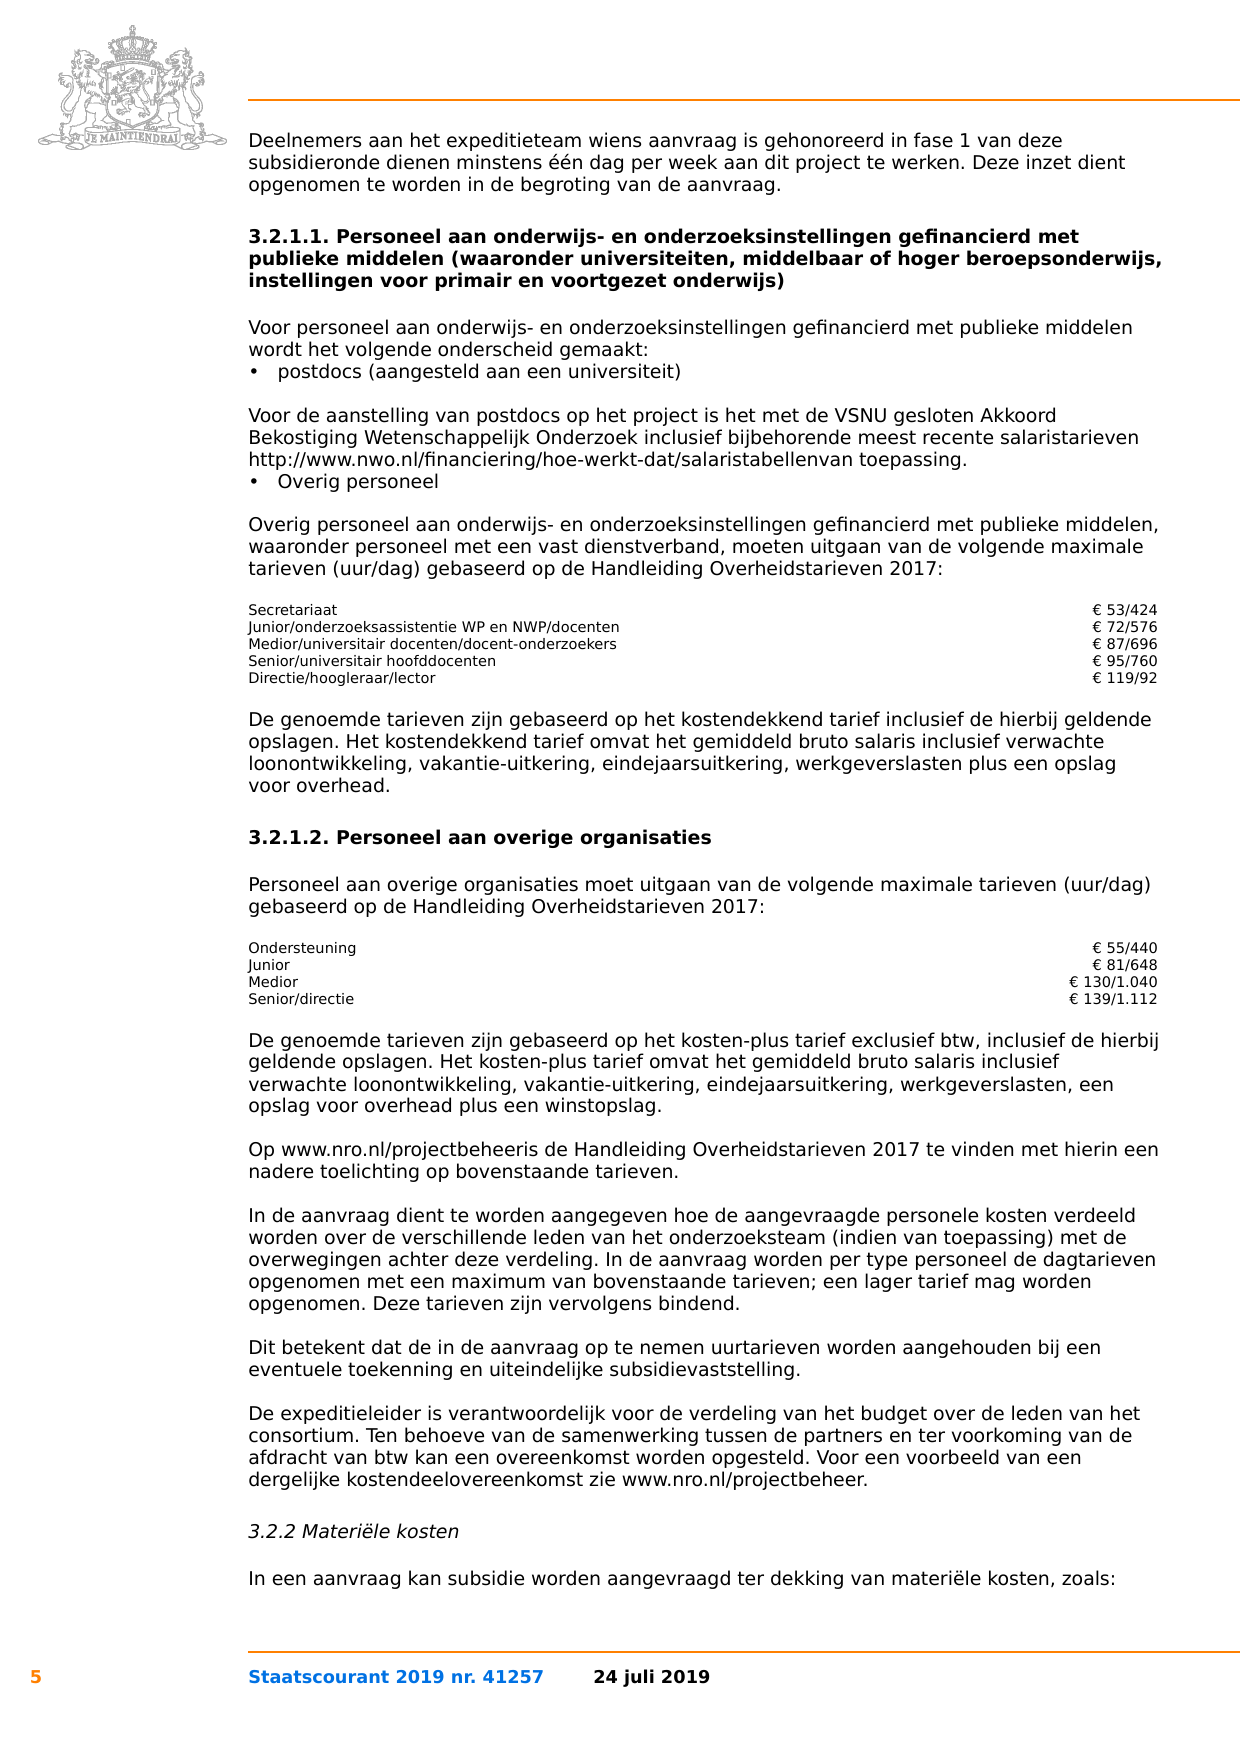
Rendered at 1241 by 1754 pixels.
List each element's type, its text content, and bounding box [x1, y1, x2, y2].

table_header € 55/440 [723, 940, 1163, 957]
table_cell € 130/1.040 [723, 974, 1163, 991]
table_cell Junior [248, 957, 723, 974]
table_cell € 95/760 [706, 653, 1163, 670]
subtitle 3.2.2 Materiële kosten [248, 1521, 1163, 1543]
table_cell Junior/onderzoeksassistentie WP en NWP/docenten [248, 619, 706, 636]
text Personeel aan overige organisaties moet uitgaan van de volgende maximale tarieven (uur/dag) gebaseerd op de Handleiding Overheidstarieven 2017: [248, 874, 1163, 918]
table_cell € 139/1.112 [723, 991, 1163, 1008]
text Overig personeel aan onderwijs- en onderzoeksinstellingen gefinancierd met publieke middelen, waaronder personeel met een vast dienstverband, moeten uitgaan van de volgende maximale tarieven (uur/dag) gebaseerd op de Handleiding Overheidstarieven 2017: [248, 514, 1163, 580]
text Deelnemers aan het expeditieteam wiens aanvraag is gehonoreerd in fase 1 van deze subsidieronde dienen minstens één dag per week aan dit project te werken. Deze inzet dient opgenomen te worden in de begroting van de aanvraag. [248, 130, 1163, 196]
picture [38, 25, 227, 150]
table_cell Medior [248, 974, 723, 991]
text Voor personeel aan onderwijs- en onderzoeksinstellingen gefinancierd met publieke middelen wordt het volgende onderscheid gemaakt: [248, 317, 1163, 361]
table_header € 53/424 [706, 602, 1163, 619]
table_cell € 72/576 [706, 619, 1163, 636]
text Op www.nro.nl/projectbeheeris de Handleiding Overheidstarieven 2017 te vinden met hierin een nadere toelichting op bovenstaande tarieven. [248, 1139, 1163, 1183]
text • Overig personeel [248, 471, 1163, 492]
text In de aanvraag dient te worden aangegeven hoe de aangevraagde personele kosten verdeeld worden over de verschillende leden van het onderzoeksteam (indien van toepassing) met de overwegingen achter deze verdeling. In de aanvraag worden per type personeel de dagtarieven opgenomen met een maximum van bovenstaande tarieven; een lager tarief mag worden opgenomen. Deze tarieven zijn vervolgens bindend. [248, 1205, 1163, 1315]
table_cell € 81/648 [723, 957, 1163, 974]
table_header Secretariaat [248, 602, 706, 619]
text De genoemde tarieven zijn gebaseerd op het kosten-plus tarief exclusief btw, inclusief de hierbij geldende opslagen. Het kosten-plus tarief omvat het gemiddeld bruto salaris inclusief verwachte loonontwikkeling, vakantie-uitkering, eindejaarsuitkering, werkgeverslasten, een opslag voor overhead plus een winstopslag. [248, 1029, 1163, 1117]
table_cell Medior/universitair docenten/docent-onderzoekers [248, 636, 706, 653]
subtitle 3.2.1.1. Personeel aan onderwijs- en onderzoeksinstellingen gefinancierd met publieke middelen (waaronder universiteiten, middelbaar of hoger beroepsonderwijs, instellingen voor primair en voortgezet onderwijs) [248, 226, 1163, 292]
table_cell Directie/hoogleraar/lector [248, 670, 706, 687]
subtitle 3.2.1.2. Personeel aan overige organisaties [248, 827, 1163, 849]
text De expeditieleider is verantwoordelijk voor de verdeling van het budget over de leden van het consortium. Ten behoeve van de samenwerking tussen de partners en ter voorkoming van de afdracht van btw kan een overeenkomst worden opgesteld. Voor een voorbeeld van een dergelijke kostendeelovereenkomst zie www.nro.nl/projectbeheer. [248, 1403, 1163, 1491]
table_cell Senior/universitair hoofddocenten [248, 653, 706, 670]
text Voor de aanstelling van postdocs op het project is het met de VSNU gesloten Akkoord Bekostiging Wetenschappelijk Onderzoek inclusief bijbehorende meest recente salaristarieven http://www.nwo.nl/financiering/hoe-werkt-dat/salaristabellenvan toepassing. [248, 404, 1163, 471]
text • postdocs (aangesteld aan een universiteit) [248, 361, 1163, 383]
table_cell Senior/directie [248, 991, 723, 1008]
text In een aanvraag kan subsidie worden aangevraagd ter dekking van materiële kosten, zoals: [248, 1568, 1163, 1589]
text De genoemde tarieven zijn gebaseerd op het kostendekkend tarief inclusief de hierbij geldende opslagen. Het kostendekkend tarief omvat het gemiddeld bruto salaris inclusief verwachte loonontwikkeling, vakantie-uitkering, eindejaarsuitkering, werkgeverslasten plus een opslag voor overhead. [248, 709, 1163, 797]
table_header Ondersteuning [248, 940, 723, 957]
text Dit betekent dat de in de aanvraag op te nemen uurtarieven worden aangehouden bij een eventuele toekenning en uiteindelijke subsidievaststelling. [248, 1337, 1163, 1381]
table_cell € 87/696 [706, 636, 1163, 653]
table_cell € 119/92 [706, 670, 1163, 687]
